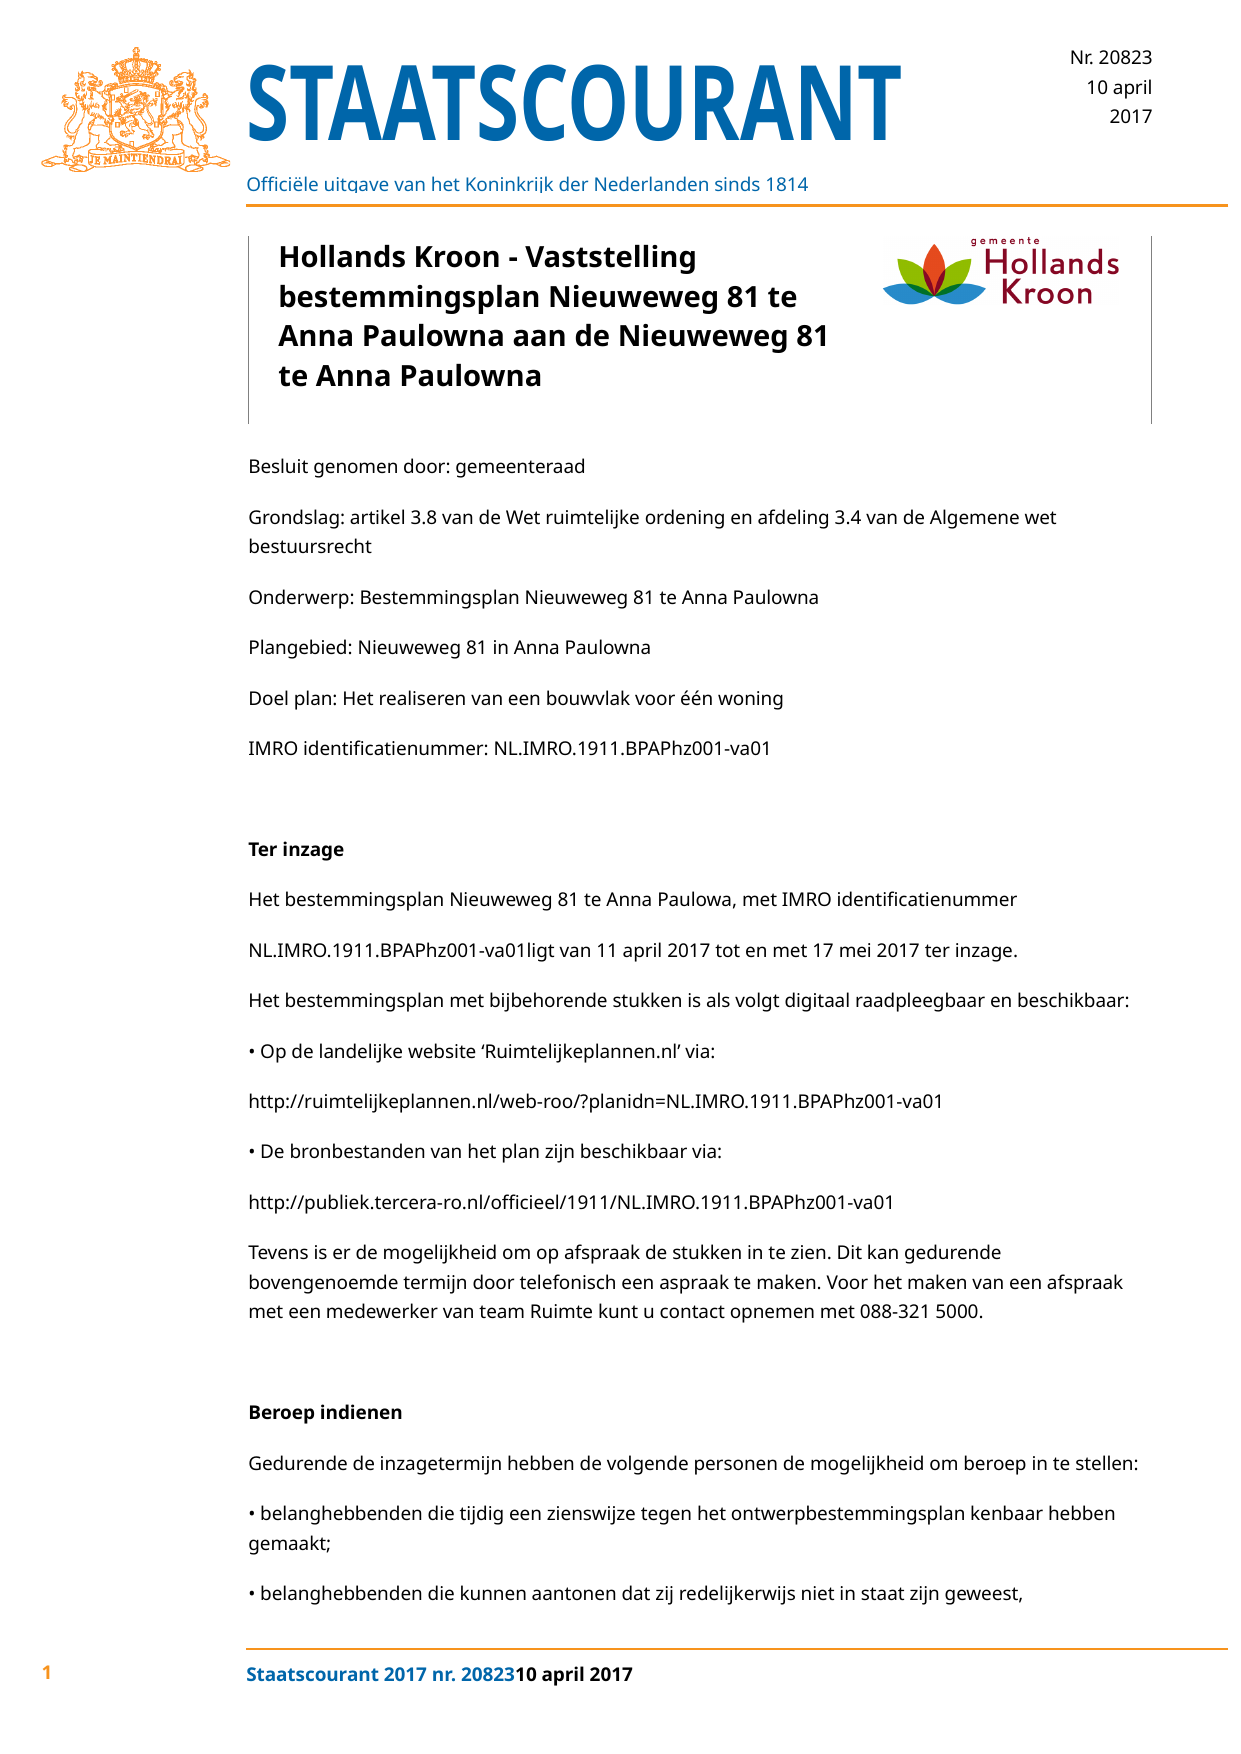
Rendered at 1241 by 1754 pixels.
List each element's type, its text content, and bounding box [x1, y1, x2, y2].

text • belanghebbenden die tijdig een zienswijze tegen het ontwerpbestemmingsplan kenbaar hebben gemaakt; [248, 1500, 1152, 1556]
text Onderwerp: Bestemmingsplan Nieuweweg 81 te Anna Paulowna [248, 584, 1152, 610]
picture [882, 236, 1119, 305]
text Tevens is er de mogelijkheid om op afspraak de stukken in te zien. Dit kan gedurende bovengenoemde termijn door telefonisch een aspraak te maken. Voor het maken van een afspraak met een medewerker van team Ruimte kunt u contact opnemen met 088-321 5000. [248, 1239, 1152, 1324]
text • belanghebbenden die kunnen aantonen dat zij redelijkerwijs niet in staat zijn geweest, [248, 1580, 1152, 1606]
text Plangebied: Nieuweweg 81 in Anna Paulowna [248, 634, 1152, 660]
text Gedurende de inzagetermijn hebben de volgende personen de mogelijkheid om beroep in te stellen: [248, 1450, 1152, 1476]
text http://publiek.tercera-ro.nl/officieel/1911/NL.IMRO.1911.BPAPhz001-va01 [248, 1189, 1152, 1215]
table_header Hollands Kroon - Vaststelling bestemmingsplan Nieuweweg 81 te Anna Paulowna aan de Nieuweweg 81 te Anna Paulowna [249, 236, 850, 424]
text Besluit genomen door: gemeenteraad [248, 454, 1152, 479]
text IMRO identificatienummer: NL.IMRO.1911.BPAPhz001-va01 [248, 735, 1152, 761]
text • De bronbestanden van het plan zijn beschikbaar via: [248, 1139, 1152, 1164]
text • Op de landelijke website ‘Ruimtelijkeplannen.nl’ via: [248, 1038, 1152, 1063]
text NL.IMRO.1911.BPAPhz001-va01ligt van 11 april 2017 tot en met 17 mei 2017 ter inzage. [248, 937, 1152, 963]
text Beroep indienen [248, 1399, 1152, 1425]
text Doel plan: Het realiseren van een bouwvlak voor één woning [248, 685, 1152, 711]
table_header [850, 236, 1151, 424]
picture [41, 47, 231, 172]
text Het bestemmingsplan Nieuweweg 81 te Anna Paulowa, met IMRO identificatienummer [248, 887, 1152, 912]
text Ter inzage [248, 836, 1152, 862]
text http://ruimtelijkeplannen.nl/web-roo/?planidn=NL.IMRO.1911.BPAPhz001-va01 [248, 1088, 1152, 1114]
text Het bestemmingsplan met bijbehorende stukken is als volgt digitaal raadpleegbaar en beschikbaar: [248, 987, 1152, 1013]
text Grondslag: artikel 3.8 van de Wet ruimtelijke ordening en afdeling 3.4 van de Algemene wet bestuursrecht [248, 504, 1152, 559]
